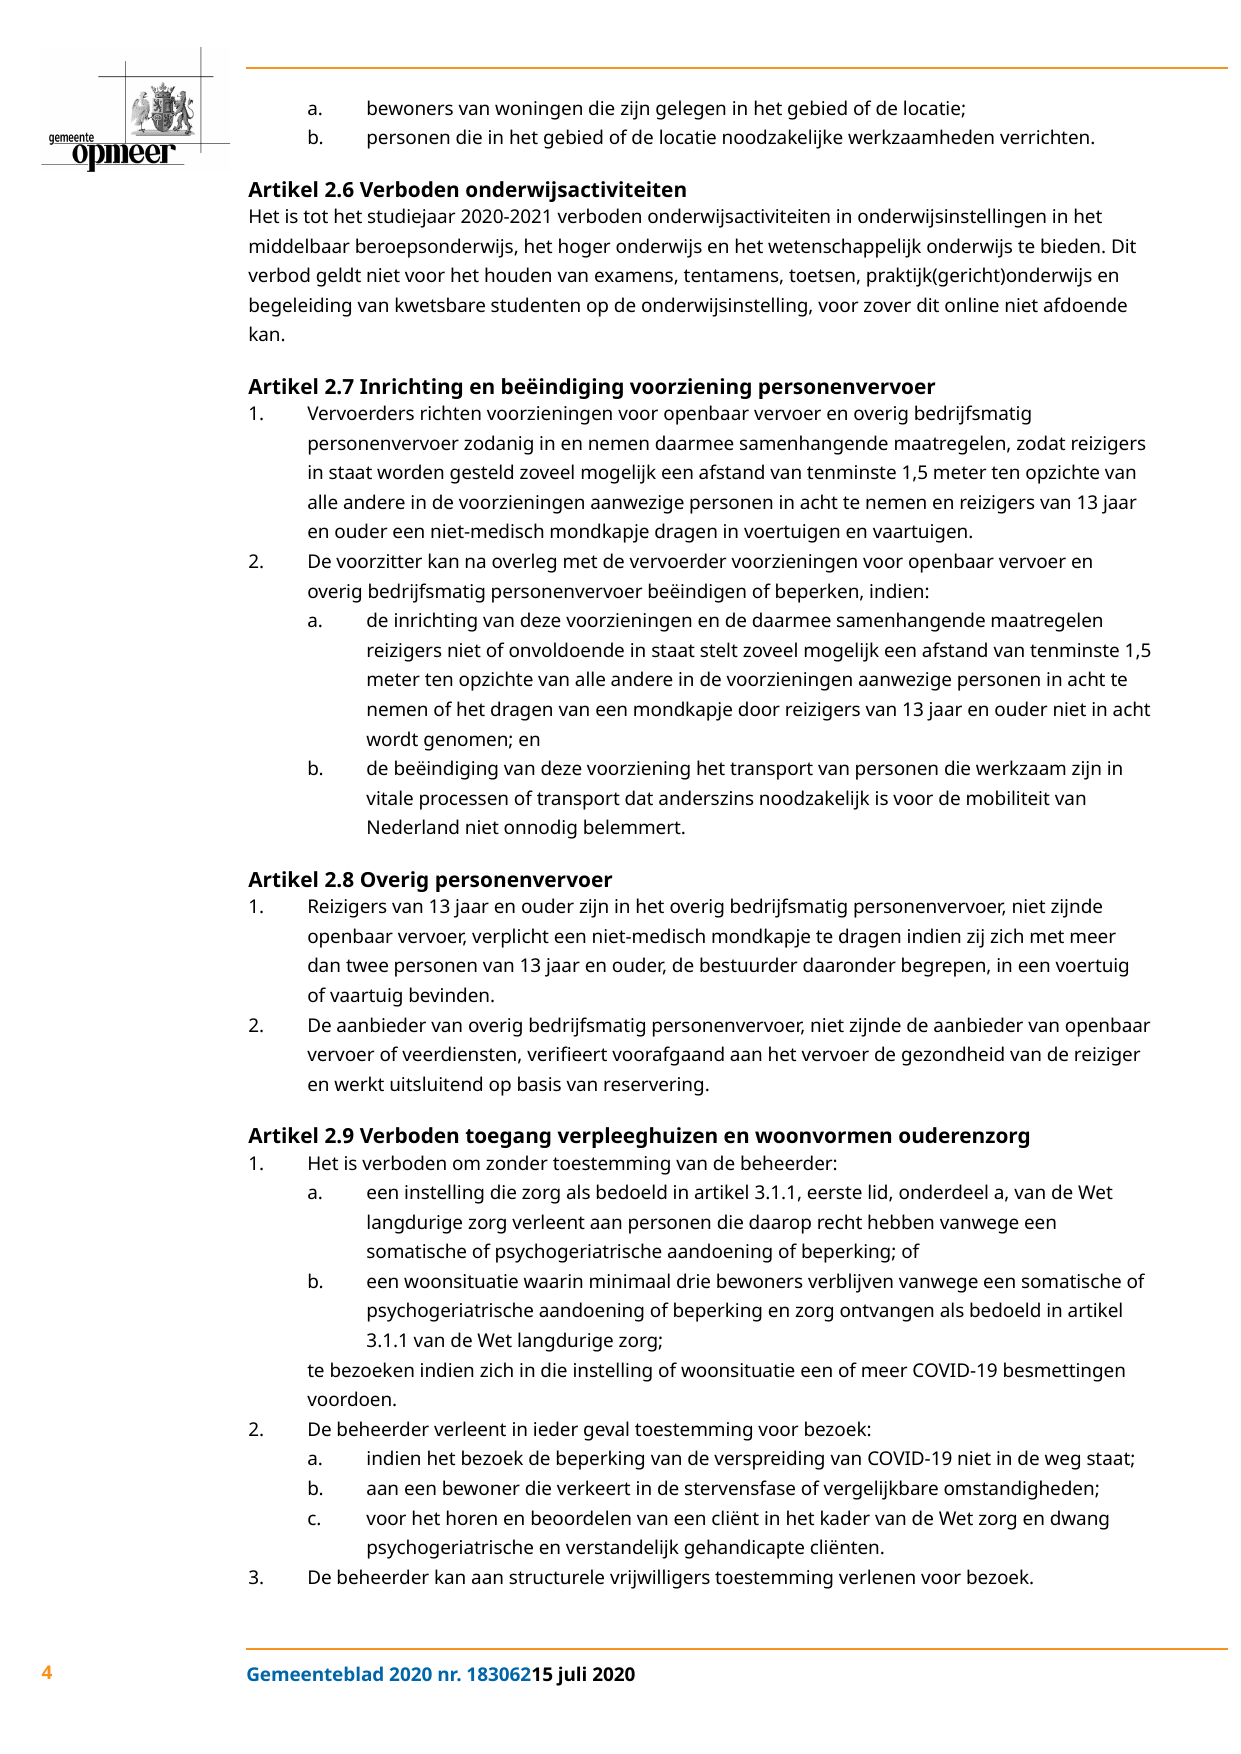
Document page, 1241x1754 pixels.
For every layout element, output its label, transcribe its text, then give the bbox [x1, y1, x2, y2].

text Het is tot het studiejaar 2020-2021 verboden onderwijsactiviteiten in onderwijsinstellingen in het middelbaar beroepsonderwijs, het hoger onderwijs en het wetenschappelijk onderwijs te bieden. Dit verbod geldt niet voor het houden van examens, tentamens, toetsen, praktijk(gericht)onderwijs en begeleiding van kwetsbare studenten op de onderwijsinstelling, voor zover dit online niet afdoende kan. [248, 203, 1152, 347]
text Artikel 2.8 Overig personenvervoer [248, 865, 1152, 893]
list bewoners van woningen die zijn gelegen in het gebied of de locatie; [307, 95, 1152, 121]
picture [41, 47, 231, 172]
list voor het horen en beoordelen van een cliënt in het kader van de Wet zorg en dwang psychogeriatrische en verstandelijk gehandicapte cliënten. [307, 1505, 1152, 1560]
list personen die in het gebied of de locatie noodzakelijke werkzaamheden verrichten. [307, 124, 1152, 150]
list Vervoerders richten voorzieningen voor openbaar vervoer en overig bedrijfsmatig personenvervoer zodanig in en nemen daarmee samenhangende maatregelen, zodat reizigers in staat worden gesteld zoveel mogelijk een afstand van tenminste 1,5 meter ten opzichte van alle andere in de voorzieningen aanwezige personen in acht te nemen en reizigers van 13 jaar en ouder een niet-medisch mondkapje dragen in voertuigen en vaartuigen. [248, 400, 1152, 544]
text Artikel 2.9 Verboden toegang verpleeghuizen en woonvormen ouderenzorg [248, 1121, 1152, 1150]
list aan een bewoner die verkeert in de stervensfase of vergelijkbare omstandigheden; [307, 1475, 1152, 1501]
list de beëindiging van deze voorziening het transport van personen die werkzaam zijn in vitale processen of transport dat anderszins noodzakelijk is voor de mobiliteit van Nederland niet onnodig belemmert. [307, 755, 1152, 840]
list de inrichting van deze voorzieningen en de daarmee samenhangende maatregelen reizigers niet of onvoldoende in staat stelt zoveel mogelijk een afstand van tenminste 1,5 meter ten opzichte van alle andere in de voorzieningen aanwezige personen in acht te nemen of het dragen van een mondkapje door reizigers van 13 jaar en ouder niet in acht wordt genomen; en [307, 607, 1152, 752]
list Het is verboden om zonder toestemming van de beheerder: [248, 1150, 1152, 1176]
list indien het bezoek de beperking van de verspreiding van COVID-19 niet in de weg staat; [307, 1446, 1152, 1471]
list te bezoeken indien zich in die instelling of woonsituatie een of meer COVID-19 besmettingen voordoen. [248, 1357, 1152, 1412]
list een instelling die zorg als bedoeld in artikel 3.1.1, eerste lid, onderdeel a, van de Wet langdurige zorg verleent aan personen die daarop recht hebben vanwege een somatische of psychogeriatrische aandoening of beperking; of [307, 1179, 1152, 1264]
list De voorzitter kan na overleg met de vervoerder voorzieningen voor openbaar vervoer en overig bedrijfsmatig personenvervoer beëindigen of beperken, indien: [248, 548, 1152, 604]
list De beheerder verleent in ieder geval toestemming voor bezoek: [248, 1416, 1152, 1442]
list De aanbieder van overig bedrijfsmatig personenvervoer, niet zijnde de aanbieder van openbaar vervoer of veerdiensten, verifieert voorafgaand aan het vervoer de gezondheid van de reiziger en werkt uitsluitend op basis van reservering. [248, 1012, 1152, 1097]
text Artikel 2.7 Inrichting en beëindiging voorziening personenvervoer [248, 372, 1152, 400]
list Reizigers van 13 jaar en ouder zijn in het overig bedrijfsmatig personenvervoer, niet zijnde openbaar vervoer, verplicht een niet-medisch mondkapje te dragen indien zij zich met meer dan twee personen van 13 jaar en ouder, de bestuurder daaronder begrepen, in een voertuig of vaartuig bevinden. [248, 893, 1152, 1008]
list De beheerder kan aan structurele vrijwilligers toestemming verlenen voor bezoek. [248, 1564, 1152, 1590]
list een woonsituatie waarin minimaal drie bewoners verblijven vanwege een somatische of psychogeriatrische aandoening of beperking en zorg ontvangen als bedoeld in artikel 3.1.1 van de Wet langdurige zorg; [307, 1268, 1152, 1353]
text Artikel 2.6 Verboden onderwijsactiviteiten [248, 175, 1152, 203]
